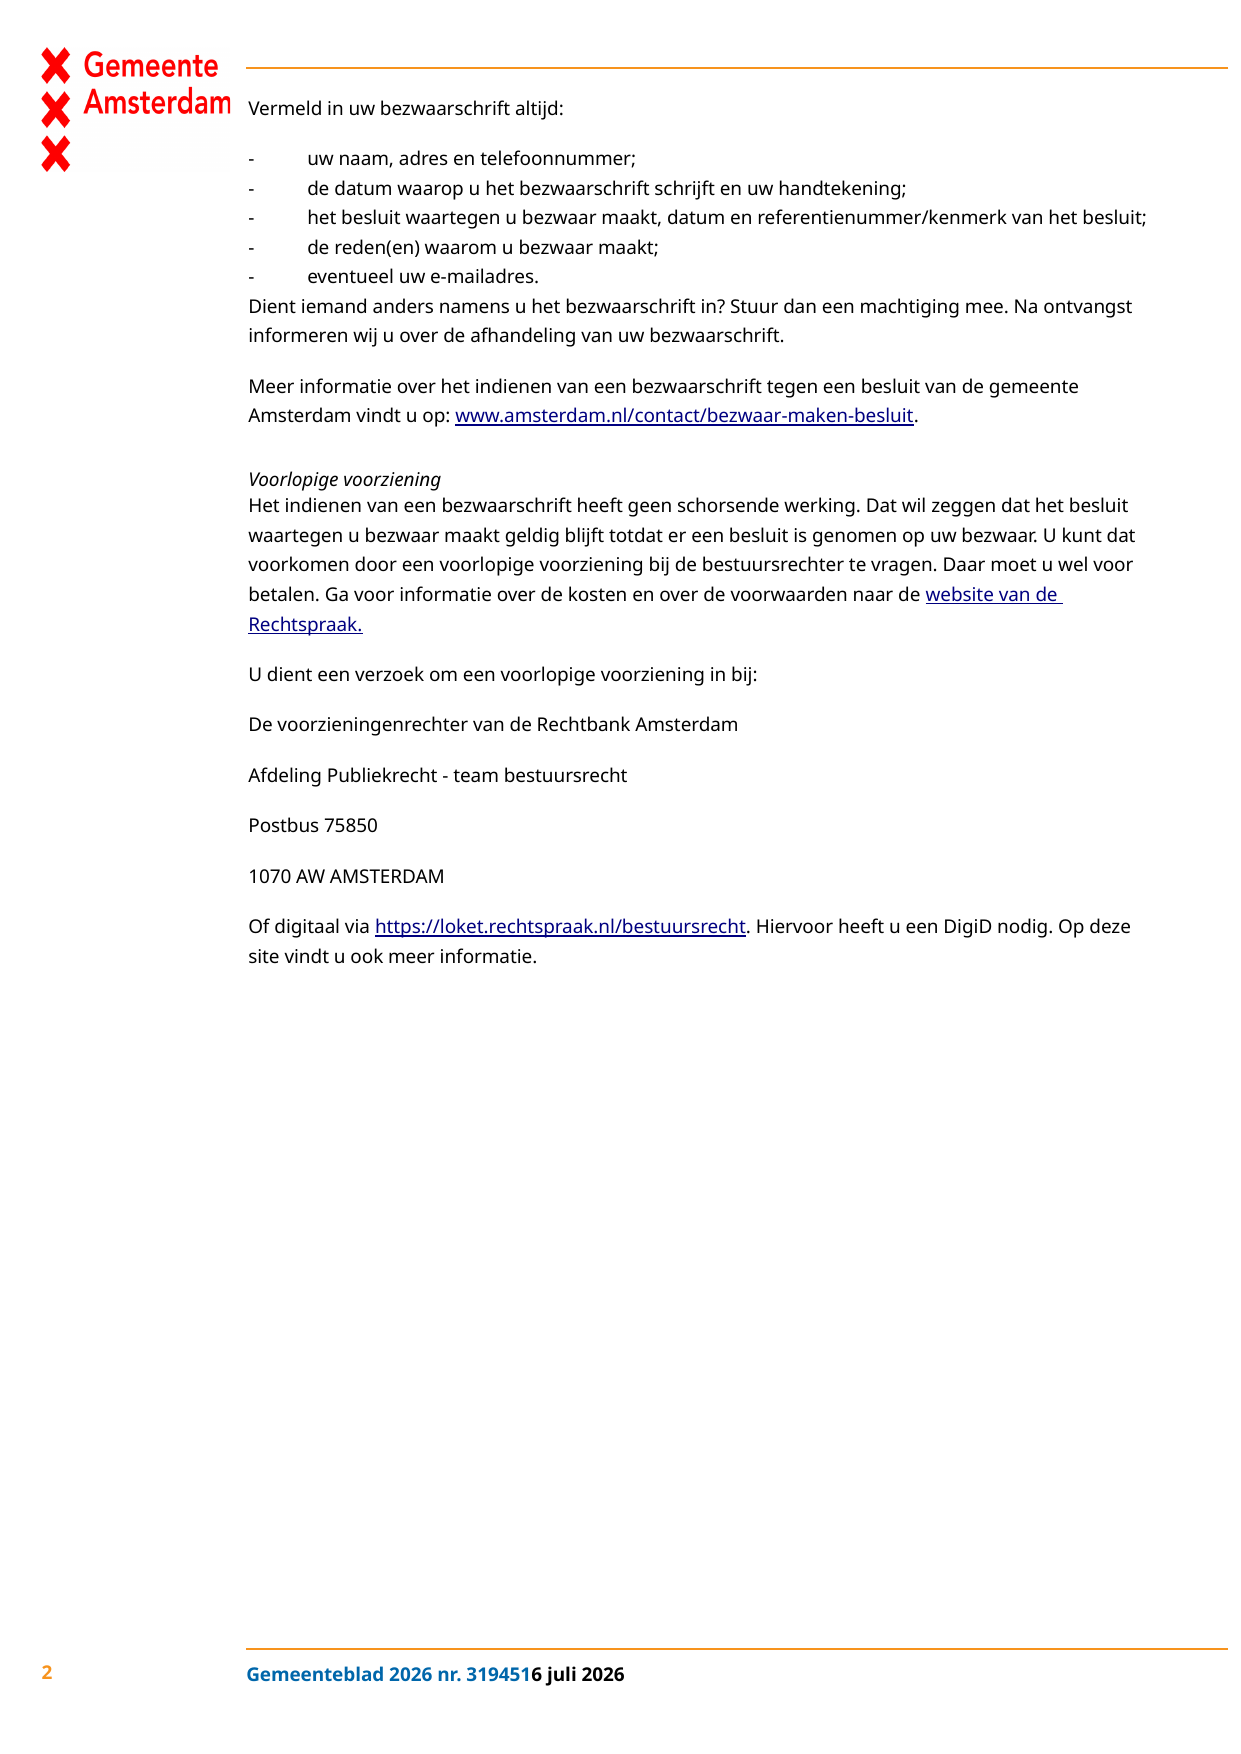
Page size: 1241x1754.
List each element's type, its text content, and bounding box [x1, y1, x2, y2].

text Dient iemand anders namens u het bezwaarschrift in? Stuur dan een machtiging mee. Na ontvangst informeren wij u over de afhandeling van uw bezwaarschrift. [248, 293, 1152, 348]
text Meer informatie over het indienen van een bezwaarschrift tegen een besluit van de gemeente Amsterdam vindt u op: www.amsterdam.nl/contact/bezwaar-maken-besluit. [248, 373, 1152, 428]
list eventueel uw e-mailadres. [248, 263, 1152, 289]
text Of digitaal via https://loket.rechtspraak.nl/bestuursrecht. Hiervoor heeft u een DigiD nodig. Op deze site vindt u ook meer informatie. [248, 913, 1152, 968]
text Voorlopige voorziening [248, 467, 1152, 492]
text U dient een verzoek om een voorlopige voorziening in bij: [248, 661, 1152, 687]
text Het indienen van een bezwaarschrift heeft geen schorsende werking. Dat wil zeggen dat het besluit waartegen u bezwaar maakt geldig blijft totdat er een besluit is genomen op uw bezwaar. U kunt dat voorkomen door een voorlopige voorziening bij de bestuursrechter te vragen. Daar moet u wel voor betalen. Ga voor informatie over de kosten en over de voorwaarden naar de website van de Rechtspraak. [248, 492, 1152, 636]
text Vermeld in uw bezwaarschrift altijd: [248, 95, 1152, 121]
picture [41, 47, 231, 172]
list de reden(en) waarom u bezwaar maakt; [248, 234, 1152, 260]
text De voorzieningenrechter van de Rechtbank Amsterdam [248, 712, 1152, 737]
list uw naam, adres en telefoonnummer; [248, 145, 1152, 171]
list het besluit waartegen u bezwaar maakt, datum en referentienummer/kenmerk van het besluit; [248, 204, 1152, 230]
text 1070 AW AMSTERDAM [248, 863, 1152, 888]
list de datum waarop u het bezwaarschrift schrijft en uw handtekening; [248, 175, 1152, 201]
text Postbus 75850 [248, 812, 1152, 838]
text Afdeling Publiekrecht - team bestuursrecht [248, 762, 1152, 788]
